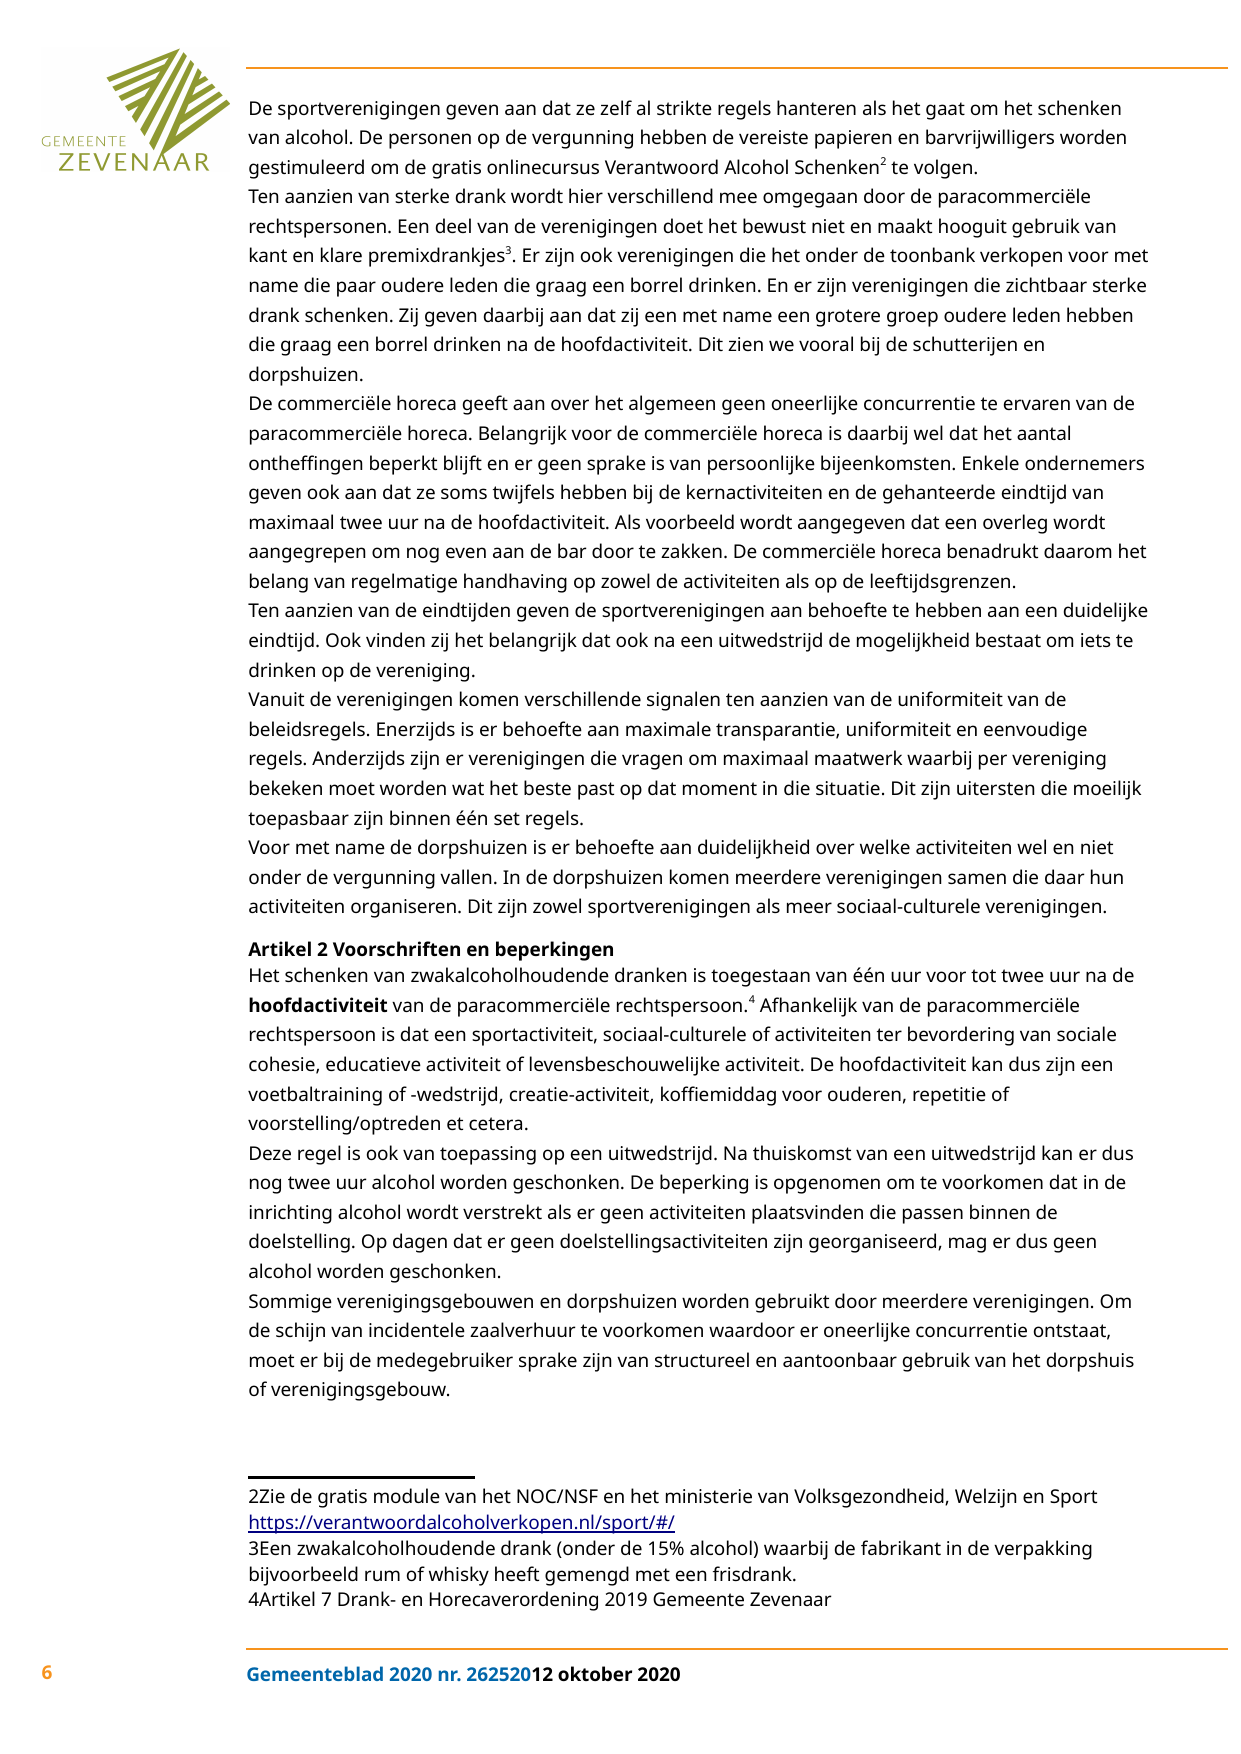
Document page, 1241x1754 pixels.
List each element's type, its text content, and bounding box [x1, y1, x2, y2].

text Een zwakalcoholhoudende drank (onder de 15% alcohol) waarbij de fabrikant in de verpakking bijvoorbeeld rum of whisky heeft gemengd met een frisdrank. [248, 1535, 1152, 1586]
text Het schenken van zwakalcoholhoudende dranken is toegestaan van één uur voor tot twee uur na de hoofdactiviteit van de paracommerciële rechtspersoon. Afhankelijk van de paracommerciële rechtspersoon is dat een sportactiviteit, sociaal-culturele of activiteiten ter bevordering van sociale cohesie, educatieve activiteit of levensbeschouwelijke activiteit. De hoofdactiviteit kan dus zijn een voetbaltraining of -wedstrijd, creatie-activiteit, koffiemiddag voor ouderen, repetitie of voorstelling/optreden et cetera. [248, 962, 1152, 1136]
text Artikel 7 Drank- en Horecaverordening 2019 Gemeente Zevenaar [248, 1586, 1152, 1612]
text Vanuit de verenigingen komen verschillende signalen ten aanzien van de uniformiteit van de beleidsregels. Enerzijds is er behoefte aan maximale transparantie, uniformiteit en eenvoudige regels. Anderzijds zijn er verenigingen die vragen om maximaal maatwerk waarbij per vereniging bekeken moet worden wat het beste past op dat moment in die situatie. Dit zijn uitersten die moeilijk toepasbaar zijn binnen één set regels. [248, 686, 1152, 831]
text Artikel 2 Voorschriften en beperkingen [248, 937, 1152, 962]
text Sommige verenigingsgebouwen en dorpshuizen worden gebruikt door meerdere verenigingen. Om de schijn van incidentele zaalverhuur te voorkomen waardoor er oneerlijke concurrentie ontstaat, moet er bij de medegebruiker sprake zijn van structureel en aantoonbaar gebruik van het dorpshuis of verenigingsgebouw. [248, 1288, 1152, 1402]
text Voor met name de dorpshuizen is er behoefte aan duidelijkheid over welke activiteiten wel en niet onder de vergunning vallen. In de dorpshuizen komen meerdere verenigingen samen die daar hun activiteiten organiseren. Dit zijn zowel sportverenigingen als meer sociaal-culturele verenigingen. [248, 834, 1152, 919]
text Ten aanzien van sterke drank wordt hier verschillend mee omgegaan door de paracommerciële rechtspersonen. Een deel van de verenigingen doet het bewust niet en maakt hooguit gebruik van kant en klare premixdrankjes. Er zijn ook verenigingen die het onder de toonbank verkopen voor met name die paar oudere leden die graag een borrel drinken. En er zijn verenigingen die zichtbaar sterke drank schenken. Zij geven daarbij aan dat zij een met name een grotere groep oudere leden hebben die graag een borrel drinken na de hoofdactiviteit. Dit zien we vooral bij de schutterijen en dorpshuizen. [248, 183, 1152, 387]
picture [41, 47, 231, 172]
text De commerciële horeca geeft aan over het algemeen geen oneerlijke concurrentie te ervaren van de paracommerciële horeca. Belangrijk voor de commerciële horeca is daarbij wel dat het aantal ontheffingen beperkt blijft en er geen sprake is van persoonlijke bijeenkomsten. Enkele ondernemers geven ook aan dat ze soms twijfels hebben bij de kernactiviteiten en de gehanteerde eindtijd van maximaal twee uur na de hoofdactiviteit. Als voorbeeld wordt aangegeven dat een overleg wordt aangegrepen om nog even aan de bar door te zakken. De commerciële horeca benadrukt daarom het belang van regelmatige handhaving op zowel de activiteiten als op de leeftijdsgrenzen. [248, 391, 1152, 594]
text Zie de gratis module van het NOC/NSF en het ministerie van Volksgezondheid, Welzijn en Sport https://verantwoordalcoholverkopen.nl/sport/#/ [248, 1483, 1152, 1535]
text Ten aanzien van de eindtijden geven de sportverenigingen aan behoefte te hebben aan een duidelijke eindtijd. Ook vinden zij het belangrijk dat ook na een uitwedstrijd de mogelijkheid bestaat om iets te drinken op de vereniging. [248, 598, 1152, 683]
text De sportverenigingen geven aan dat ze zelf al strikte regels hanteren als het gaat om het schenken van alcohol. De personen op de vergunning hebben de vereiste papieren en barvrijwilligers worden gestimuleerd om de gratis onlinecursus Verantwoord Alcohol Schenken te volgen. [248, 95, 1152, 180]
text Deze regel is ook van toepassing op een uitwedstrijd. Na thuiskomst van een uitwedstrijd kan er dus nog twee uur alcohol worden geschonken. De beperking is opgenomen om te voorkomen dat in de inrichting alcohol wordt verstrekt als er geen activiteiten plaatsvinden die passen binnen de doelstelling. Op dagen dat er geen doelstellingsactiviteiten zijn georganiseerd, mag er dus geen alcohol worden geschonken. [248, 1140, 1152, 1284]
